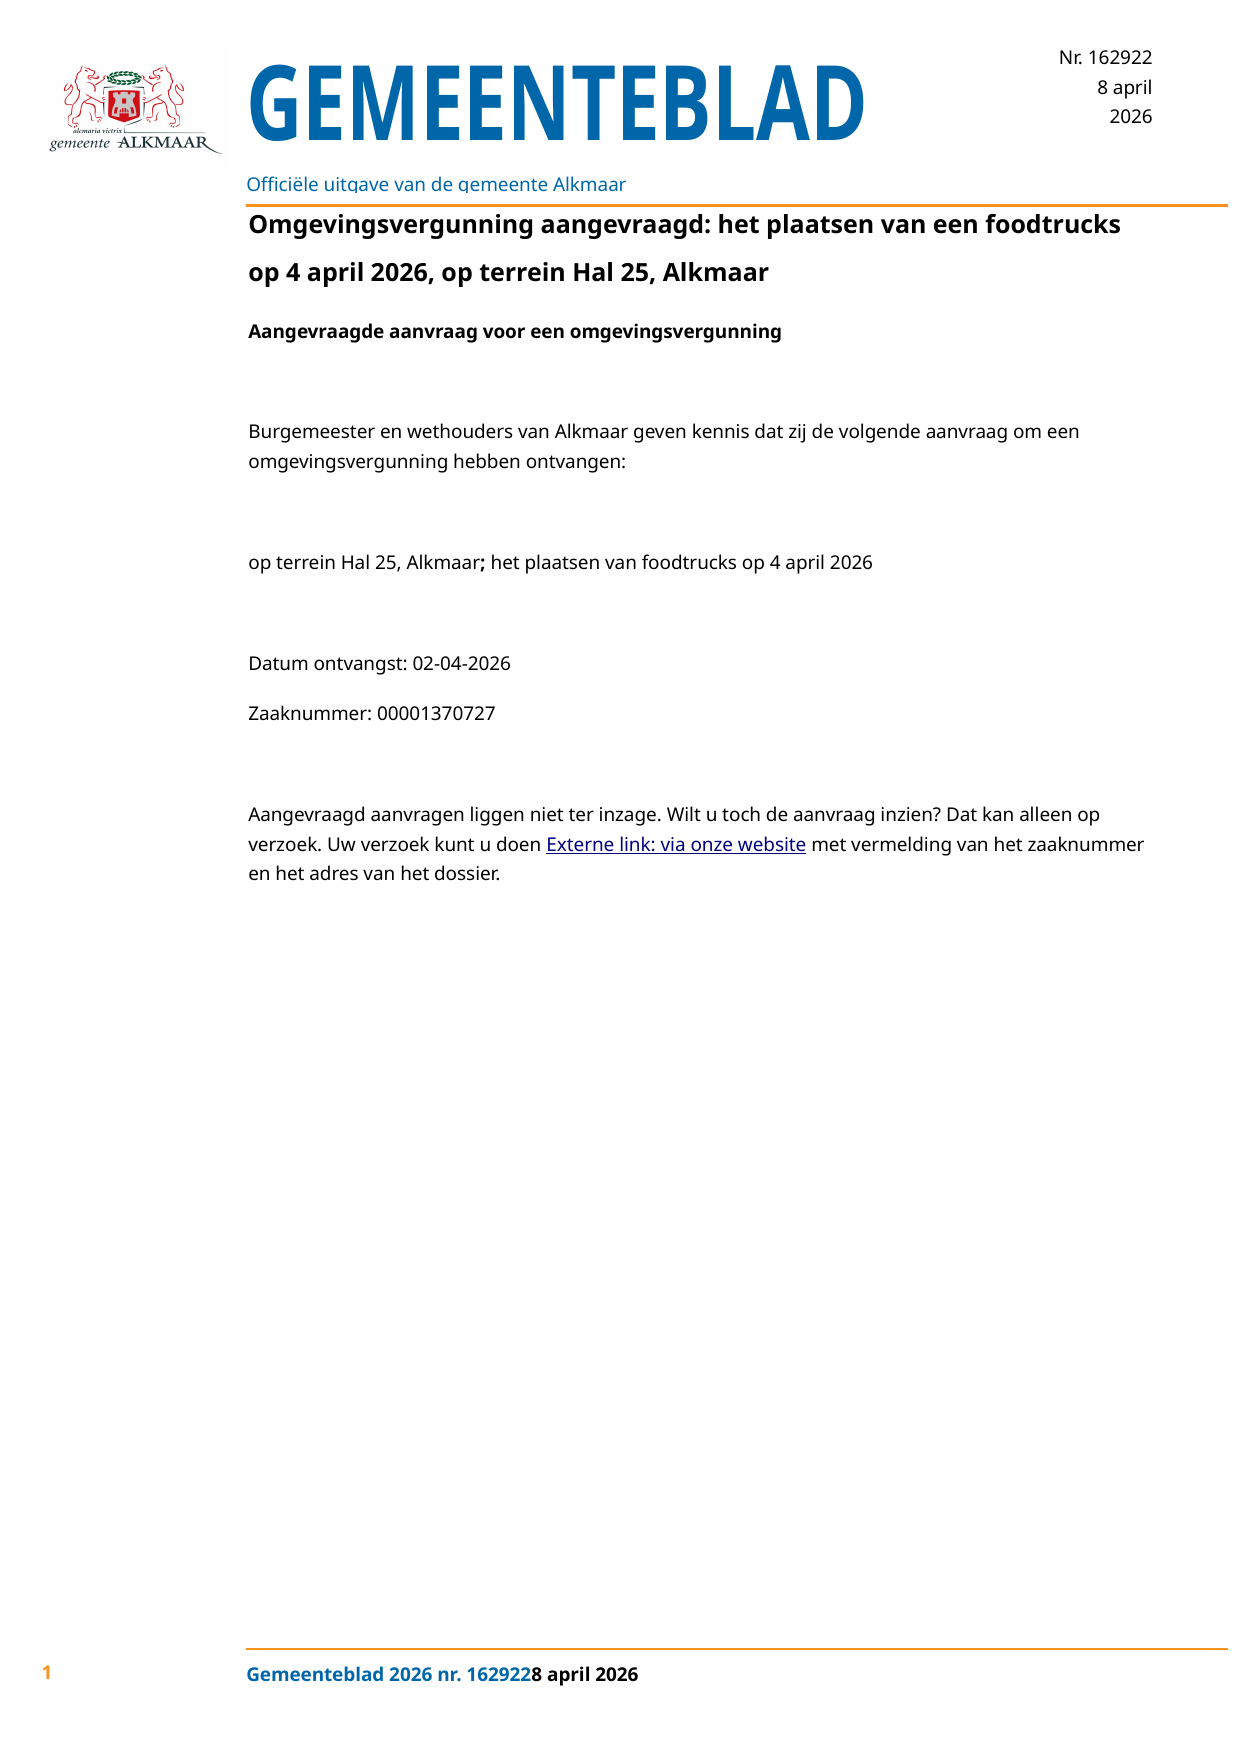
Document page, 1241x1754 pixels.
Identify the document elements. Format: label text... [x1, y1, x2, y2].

text Burgemeester en wethouders van Alkmaar geven kennis dat zij de volgende aanvraag om een omgevingsvergunning hebben ontvangen: [248, 419, 1152, 474]
text Datum ontvangst: 02-04-2026 [248, 650, 1152, 676]
picture [41, 47, 231, 172]
text Omgevingsvergunning aangevraagd: het plaatsen van een foodtrucks op 4 april 2026, op terrein Hal 25, Alkmaar [248, 207, 1152, 288]
text Aangevraagd aanvragen liggen niet ter inzage. Wilt u toch de aanvraag inzien? Dat kan alleen op verzoek. Uw verzoek kunt u doen Externe link: via onze website met vermelding van het zaaknummer en het adres van het dossier. [248, 801, 1152, 886]
text Aangevraagde aanvraag voor een omgevingsvergunning [248, 318, 1152, 344]
text Zaaknummer: 00001370727 [248, 700, 1152, 726]
text op terrein Hal 25, Alkmaar; het plaatsen van foodtrucks op 4 april 2026 [248, 549, 1152, 575]
